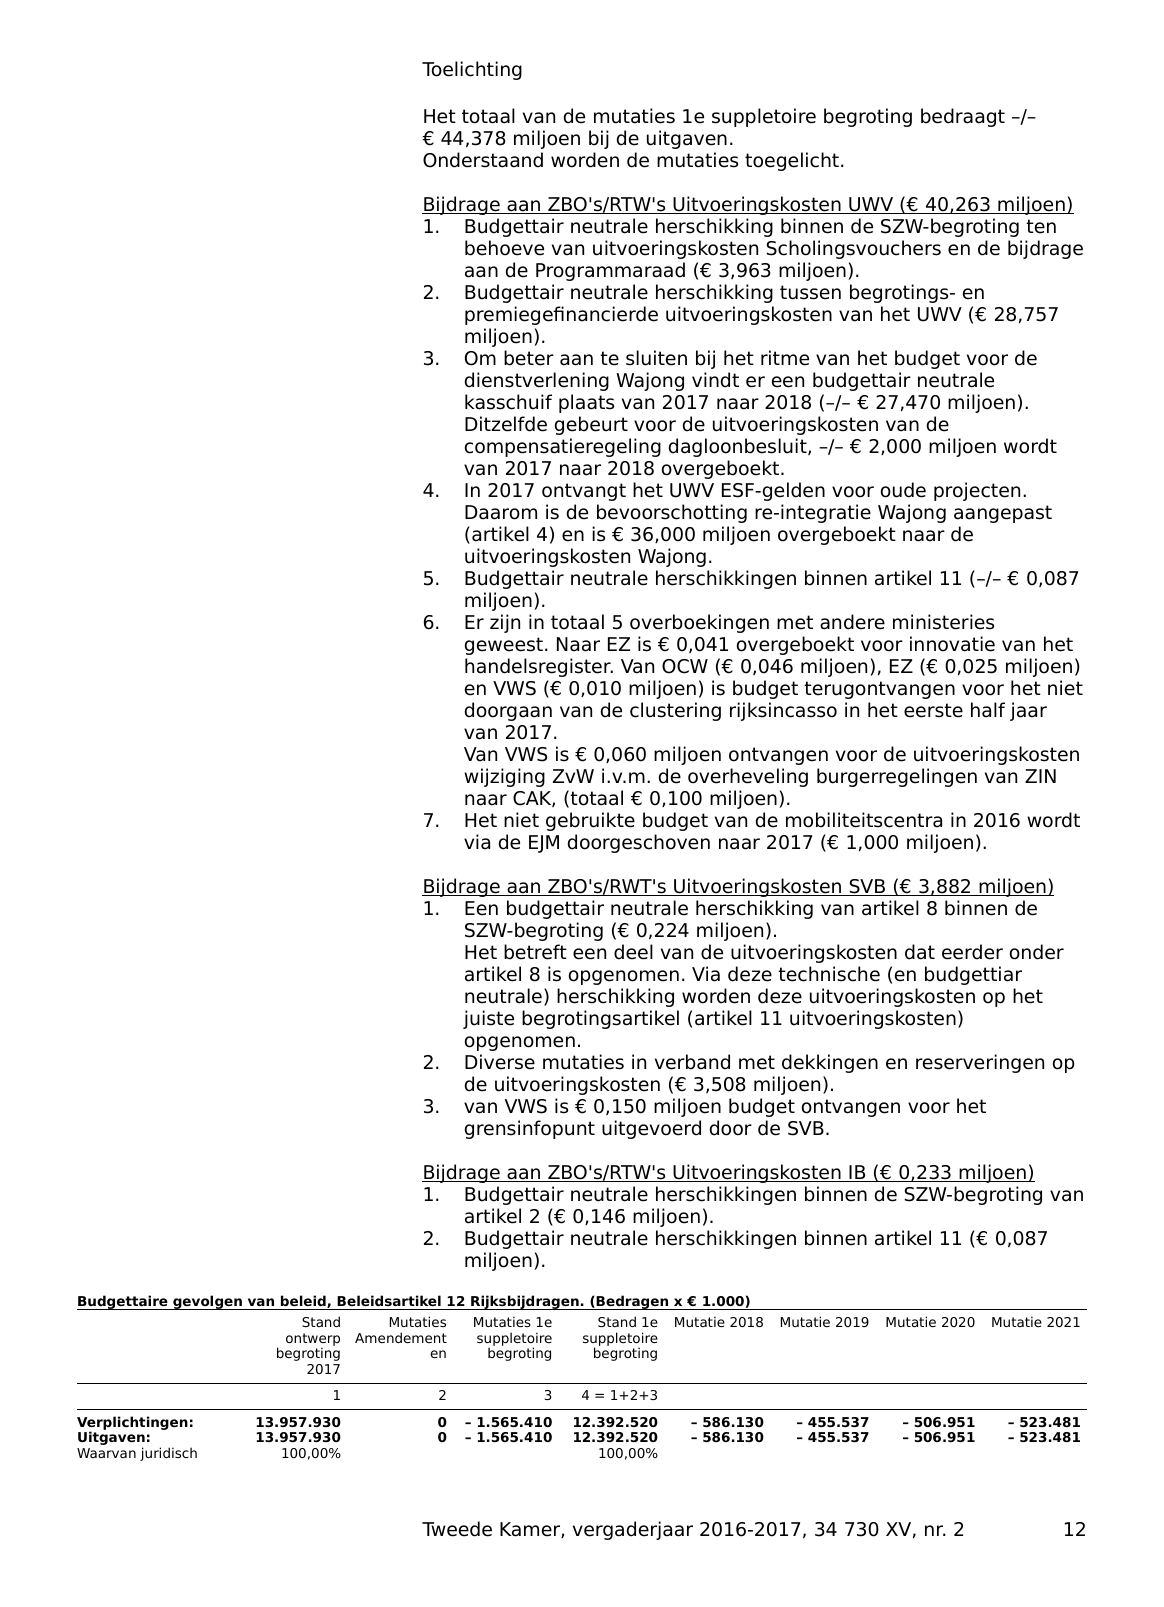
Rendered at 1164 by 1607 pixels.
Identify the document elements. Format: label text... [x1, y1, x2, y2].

table_cell – 1.565.410 [453, 1410, 558, 1430]
table_cell 100,00% [241, 1446, 347, 1462]
text Het betreft een deel van de uitvoeringskosten dat eerder onder artikel 8 is opgenomen. Via deze technische (en budgettiar neutrale) herschikking worden deze uitvoeringskosten op het juiste begrotingsartikel (artikel 11 uitvoeringskosten) opgenomen. [464, 942, 1087, 1052]
text 2. Budgettair neutrale herschikkingen binnen artikel 11 (€ 0,087 miljoen). [422, 1228, 1087, 1272]
table_cell [664, 1384, 769, 1409]
text Het totaal van de mutaties 1e suppletoire begroting bedraagt –/– € 44,378 miljoen bij de uitgaven. [422, 106, 1087, 150]
table_cell 4 = 1+2+3 [558, 1384, 664, 1409]
table_cell [453, 1446, 558, 1462]
text 1. Een budgettair neutrale herschikking van artikel 8 binnen de SZW-begroting (€ 0,224 miljoen). [422, 898, 1087, 942]
table_cell Mutatie 2021 [981, 1310, 1087, 1382]
text 4. In 2017 ontvangt het UWV ESF-gelden voor oude projecten. Daarom is de bevoorschotting re-integratie Wajong aangepast (artikel 4) en is € 36,000 miljoen overgeboekt naar de uitvoeringskosten Wajong. [422, 480, 1087, 568]
table_cell [77, 1310, 241, 1382]
table_cell Mutatie 2020 [875, 1310, 981, 1382]
text 7. Het niet gebruikte budget van de mobiliteitscentra in 2016 wordt via de EJM doorgeschoven naar 2017 (€ 1,000 miljoen). [422, 809, 1087, 853]
table_cell – 586.130 [664, 1430, 769, 1446]
table_cell – 523.481 [981, 1430, 1087, 1446]
table_cell – 455.537 [770, 1410, 875, 1430]
table_cell Waarvan juridisch [77, 1446, 241, 1462]
text 5. Budgettair neutrale herschikkingen binnen artikel 11 (–/– € 0,087 miljoen). [422, 568, 1087, 612]
table_cell 3 [453, 1384, 558, 1409]
table_cell 13.957.930 [241, 1410, 347, 1430]
table_cell [770, 1446, 875, 1462]
table_cell Mutatie 2018 [664, 1310, 769, 1382]
table_cell – 455.537 [770, 1430, 875, 1446]
subtitle Bijdrage aan ZBO's/RWT's Uitvoeringskosten SVB (€ 3,882 miljoen) [422, 876, 1087, 898]
text 2. Budgettair neutrale herschikking tussen begrotings- en premiegefinancierde uitvoeringskosten van het UWV (€ 28,757 miljoen). [422, 282, 1087, 348]
table_cell – 1.565.410 [453, 1430, 558, 1446]
table_cell – 506.951 [875, 1430, 981, 1446]
table_cell Mutatie 2019 [770, 1310, 875, 1382]
table_cell 100,00% [558, 1446, 664, 1462]
table_cell Stand 1e suppletoire begroting [558, 1310, 664, 1382]
table_cell – 506.951 [875, 1410, 981, 1430]
text 3. van VWS is € 0,150 miljoen budget ontvangen voor het grensinfopunt uitgevoerd door de SVB. [422, 1096, 1087, 1139]
subtitle Bijdrage aan ZBO's/RTW's Uitvoeringskosten IB (€ 0,233 miljoen) [422, 1162, 1087, 1184]
text 6. Er zijn in totaal 5 overboekingen met andere ministeries geweest. Naar EZ is € 0,041 overgeboekt voor innovatie van het handelsregister. Van OCW (€ 0,046 miljoen), EZ (€ 0,025 miljoen) en VWS (€ 0,010 miljoen) is budget terugontvangen voor het niet doorgaan van de clustering rijksincasso in het eerste half jaar van 2017. [422, 612, 1087, 744]
table_cell [664, 1446, 769, 1462]
table_cell 0 [347, 1430, 452, 1446]
table_cell 0 [347, 1410, 452, 1430]
table_cell 2 [347, 1384, 452, 1409]
table_header Budgettaire gevolgen van beleid, Beleidsartikel 12 Rijksbijdragen. (Bedragen x € 1.000) [77, 1294, 1087, 1309]
table_cell Uitgaven: [77, 1430, 241, 1446]
text Onderstaand worden de mutaties toegelicht. [422, 150, 1087, 172]
table_cell 12.392.520 [558, 1410, 664, 1430]
subtitle Bijdrage aan ZBO's/RTW's Uitvoeringskosten UWV (€ 40,263 miljoen) [422, 194, 1087, 216]
table_cell [981, 1384, 1087, 1409]
text 3. Om beter aan te sluiten bij het ritme van het budget voor de dienstverlening Wajong vindt er een budgettair neutrale kasschuif plaats van 2017 naar 2018 (–/– € 27,470 miljoen). [422, 348, 1087, 414]
subtitle Toelichting [422, 59, 1087, 81]
table_cell [875, 1446, 981, 1462]
table_cell Mutaties 1e suppletoire begroting [453, 1310, 558, 1382]
table_cell 13.957.930 [241, 1430, 347, 1446]
table_cell 1 [241, 1384, 347, 1409]
table_cell Stand ontwerp begroting 2017 [241, 1310, 347, 1382]
table_cell Mutaties Amendementen [347, 1310, 452, 1382]
text 2. Diverse mutaties in verband met dekkingen en reserveringen op de uitvoeringskosten (€ 3,508 miljoen). [422, 1052, 1087, 1096]
text Ditzelfde gebeurt voor de uitvoeringskosten van de compensatieregeling dagloonbesluit, –/– € 2,000 miljoen wordt van 2017 naar 2018 overgeboekt. [464, 414, 1087, 480]
table_cell [770, 1384, 875, 1409]
table_cell Verplichtingen: [77, 1410, 241, 1430]
table_cell [875, 1384, 981, 1409]
table_cell – 586.130 [664, 1410, 769, 1430]
table_cell [981, 1446, 1087, 1462]
table_cell 12.392.520 [558, 1430, 664, 1446]
text Van VWS is € 0,060 miljoen ontvangen voor de uitvoeringskosten wijziging ZvW i.v.m. de overheveling burgerregelingen van ZIN naar CAK, (totaal € 0,100 miljoen). [464, 744, 1087, 809]
table_cell [347, 1446, 452, 1462]
table_cell – 523.481 [981, 1410, 1087, 1430]
text 1. Budgettair neutrale herschikkingen binnen de SZW-begroting van artikel 2 (€ 0,146 miljoen). [422, 1184, 1087, 1228]
table_cell [77, 1384, 241, 1409]
text 1. Budgettair neutrale herschikking binnen de SZW-begroting ten behoeve van uitvoeringskosten Scholingsvouchers en de bijdrage aan de Programmaraad (€ 3,963 miljoen). [422, 216, 1087, 282]
